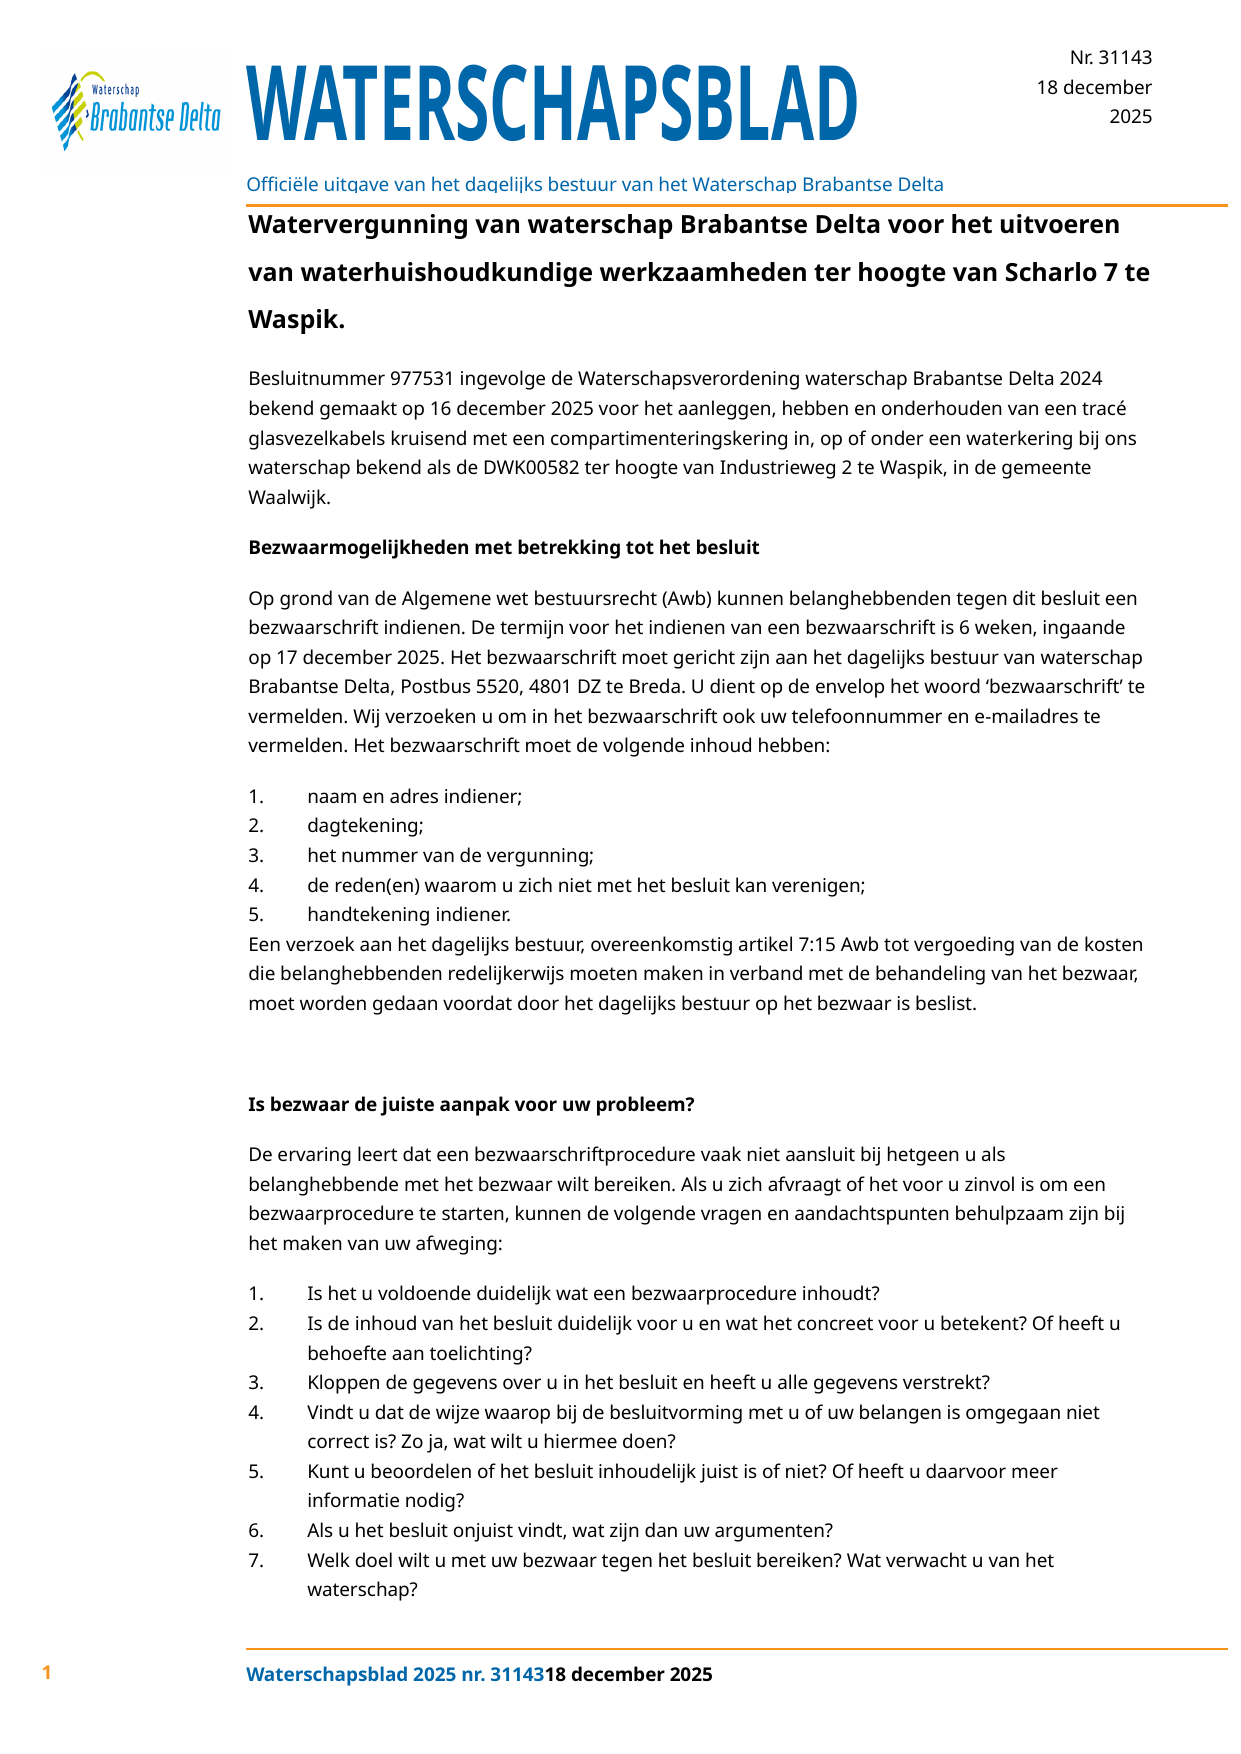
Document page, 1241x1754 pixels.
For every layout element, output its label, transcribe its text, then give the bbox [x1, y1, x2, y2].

text Is bezwaar de juiste aanpak voor uw probleem? [248, 1091, 1152, 1117]
list Kunt u beoordelen of het besluit inhoudelijk juist is of niet? Of heeft u daarvoor meer informatie nodig? [248, 1458, 1152, 1513]
list Welk doel wilt u met uw bezwaar tegen het besluit bereiken? Wat verwacht u van het waterschap? [248, 1547, 1152, 1602]
text Bezwaarmogelijkheden met betrekking tot het besluit [248, 534, 1152, 560]
list Is de inhoud van het besluit duidelijk voor u en wat het concreet voor u betekent? Of heeft u behoefte aan toelichting? [248, 1310, 1152, 1365]
list het nummer van de vergunning; [248, 842, 1152, 868]
list de reden(en) waarom u zich niet met het besluit kan verenigen; [248, 872, 1152, 897]
text Op grond van de Algemene wet bestuursrecht (Awb) kunnen belanghebbenden tegen dit besluit een bezwaarschrift indienen. De termijn voor het indienen van een bezwaarschrift is 6 weken, ingaande op 17 december 2025. Het bezwaarschrift moet gericht zijn aan het dagelijks bestuur van waterschap Brabantse Delta, Postbus 5520, 4801 DZ te Breda. U dient op de envelop het woord ‘bezwaarschrift’ te vermelden. Wij verzoeken u om in het bezwaarschrift ook uw telefoonnummer en e‑mailadres te vermelden. Het bezwaarschrift moet de volgende inhoud hebben: [248, 585, 1152, 758]
list naam en adres indiener; [248, 783, 1152, 809]
text De ervaring leert dat een bezwaarschriftprocedure vaak niet aansluit bij hetgeen u als belanghebbende met het bezwaar wilt bereiken. Als u zich afvraagt of het voor u zinvol is om een bezwaarprocedure te starten, kunnen de volgende vragen en aandachtspunten behulpzaam zijn bij het maken van uw afweging: [248, 1141, 1152, 1256]
text Een verzoek aan het dagelijks bestuur, overeenkomstig artikel 7:15 Awb tot vergoeding van de kosten die belanghebbenden redelijkerwijs moeten maken in verband met de behandeling van het bezwaar, moet worden gedaan voordat door het dagelijks bestuur op het bezwaar is beslist. [248, 931, 1152, 1016]
list Als u het besluit onjuist vindt, wat zijn dan uw argumenten? [248, 1517, 1152, 1543]
list Vindt u dat de wijze waarop bij de besluitvorming met u of uw belangen is omgegaan niet correct is? Zo ja, wat wilt u hiermee doen? [248, 1399, 1152, 1454]
picture [41, 47, 231, 172]
list dagtekening; [248, 813, 1152, 838]
list handtekening indiener. [248, 901, 1152, 927]
list Kloppen de gegevens over u in het besluit en heeft u alle gegevens verstrekt? [248, 1369, 1152, 1395]
text Watervergunning van waterschap Brabantse Delta voor het uitvoeren van waterhuishoudkundige werkzaamheden ter hoogte van Scharlo 7 te Waspik. [248, 207, 1152, 336]
text Besluitnummer 977531 ingevolge de Waterschapsverordening waterschap Brabantse Delta 2024 bekend gemaakt op 16 december 2025 voor het aanleggen, hebben en onderhouden van een tracé glasvezelkabels kruisend met een compartimenteringskering in, op of onder een waterkering bij ons waterschap bekend als de DWK00582 ter hoogte van Industrieweg 2 te Waspik, in de gemeente Waalwijk. [248, 366, 1152, 509]
list Is het u voldoende duidelijk wat een bezwaarprocedure inhoudt? [248, 1281, 1152, 1306]
